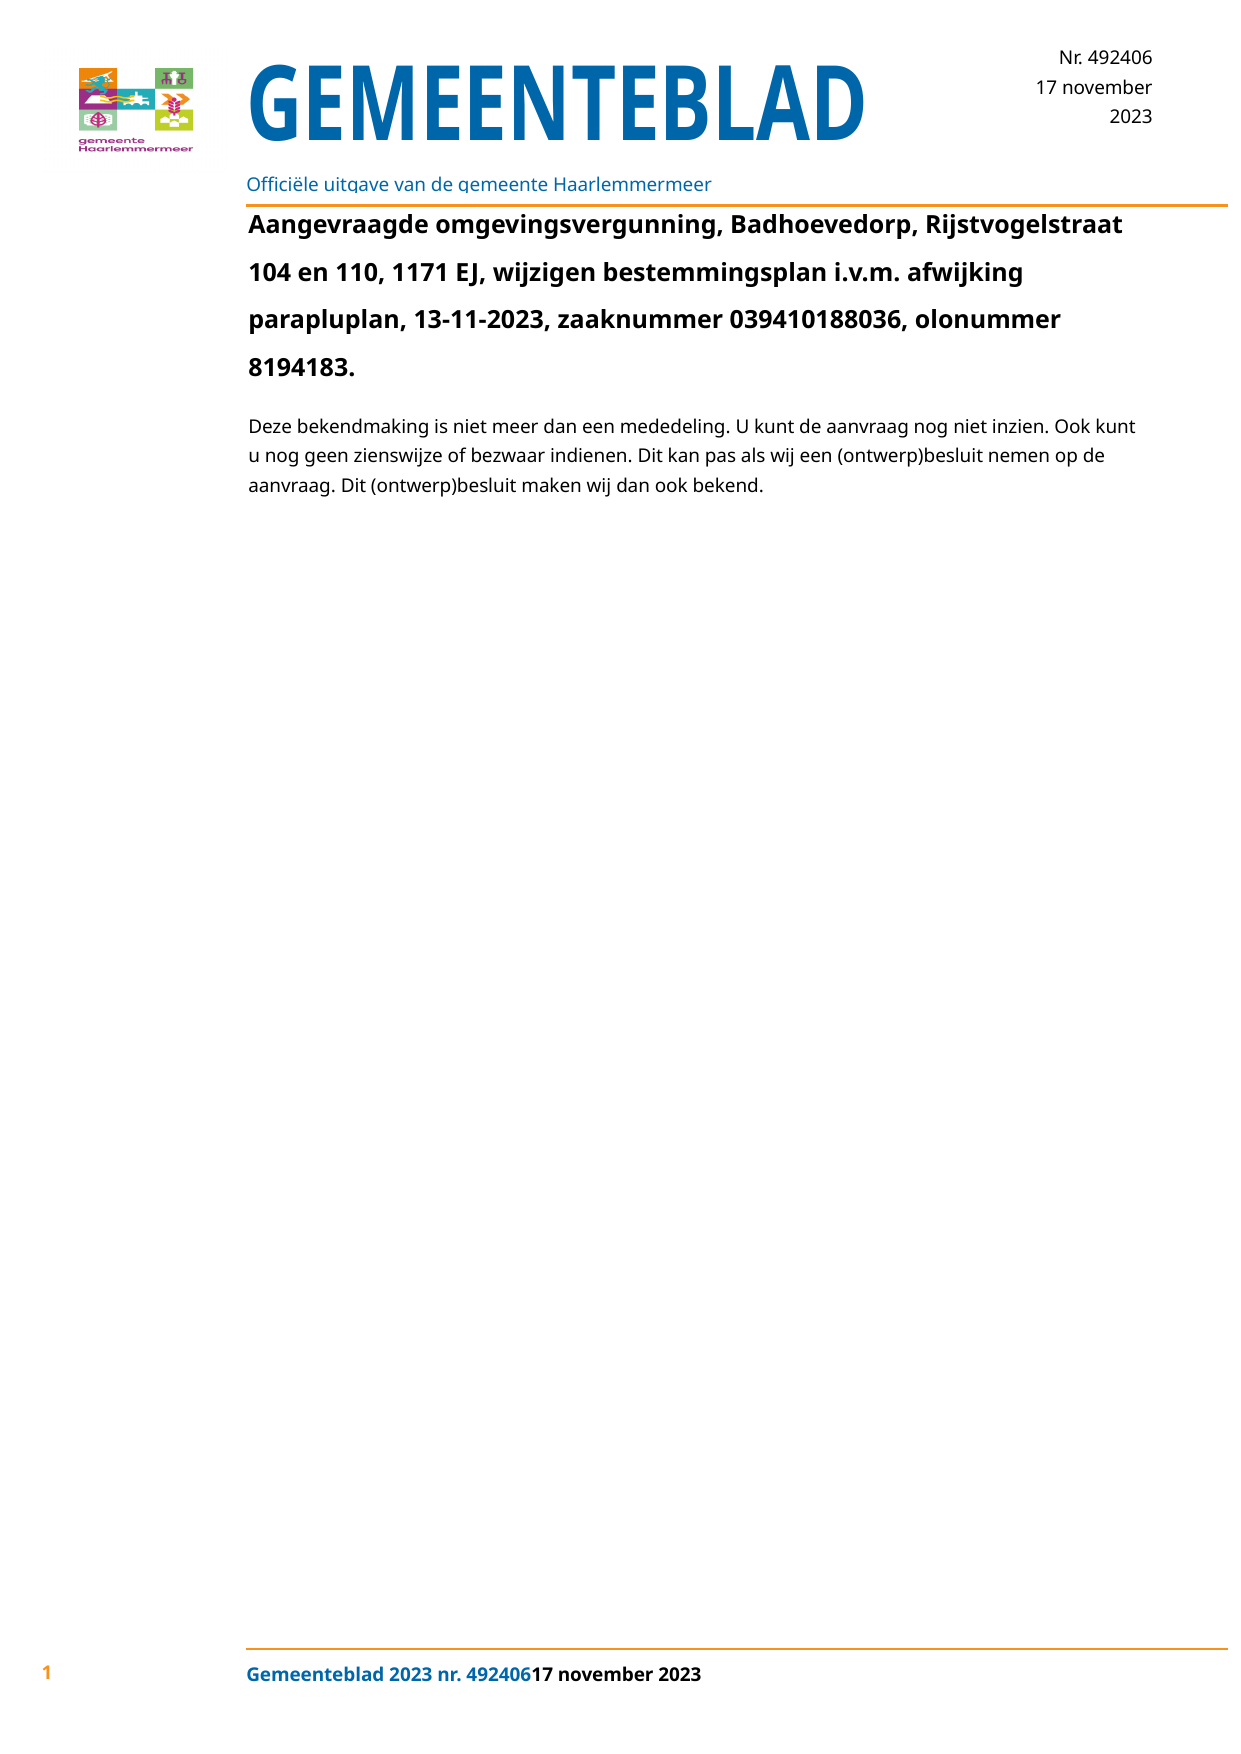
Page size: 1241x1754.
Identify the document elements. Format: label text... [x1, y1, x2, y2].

text Deze bekendmaking is niet meer dan een mededeling. U kunt de aanvraag nog niet inzien. Ook kunt u nog geen zienswijze of bezwaar indienen. Dit kan pas als wij een (ontwerp)besluit nemen op de aanvraag. Dit (ontwerp)besluit maken wij dan ook bekend. [248, 413, 1152, 498]
text Aangevraagde omgevingsvergunning, Badhoevedorp, Rijstvogelstraat 104 en 110, 1171 EJ, wijzigen bestemmingsplan i.v.m. afwijking parapluplan, 13-11-2023, zaaknummer 039410188036, olonummer 8194183. [248, 207, 1152, 384]
picture [41, 47, 231, 172]
